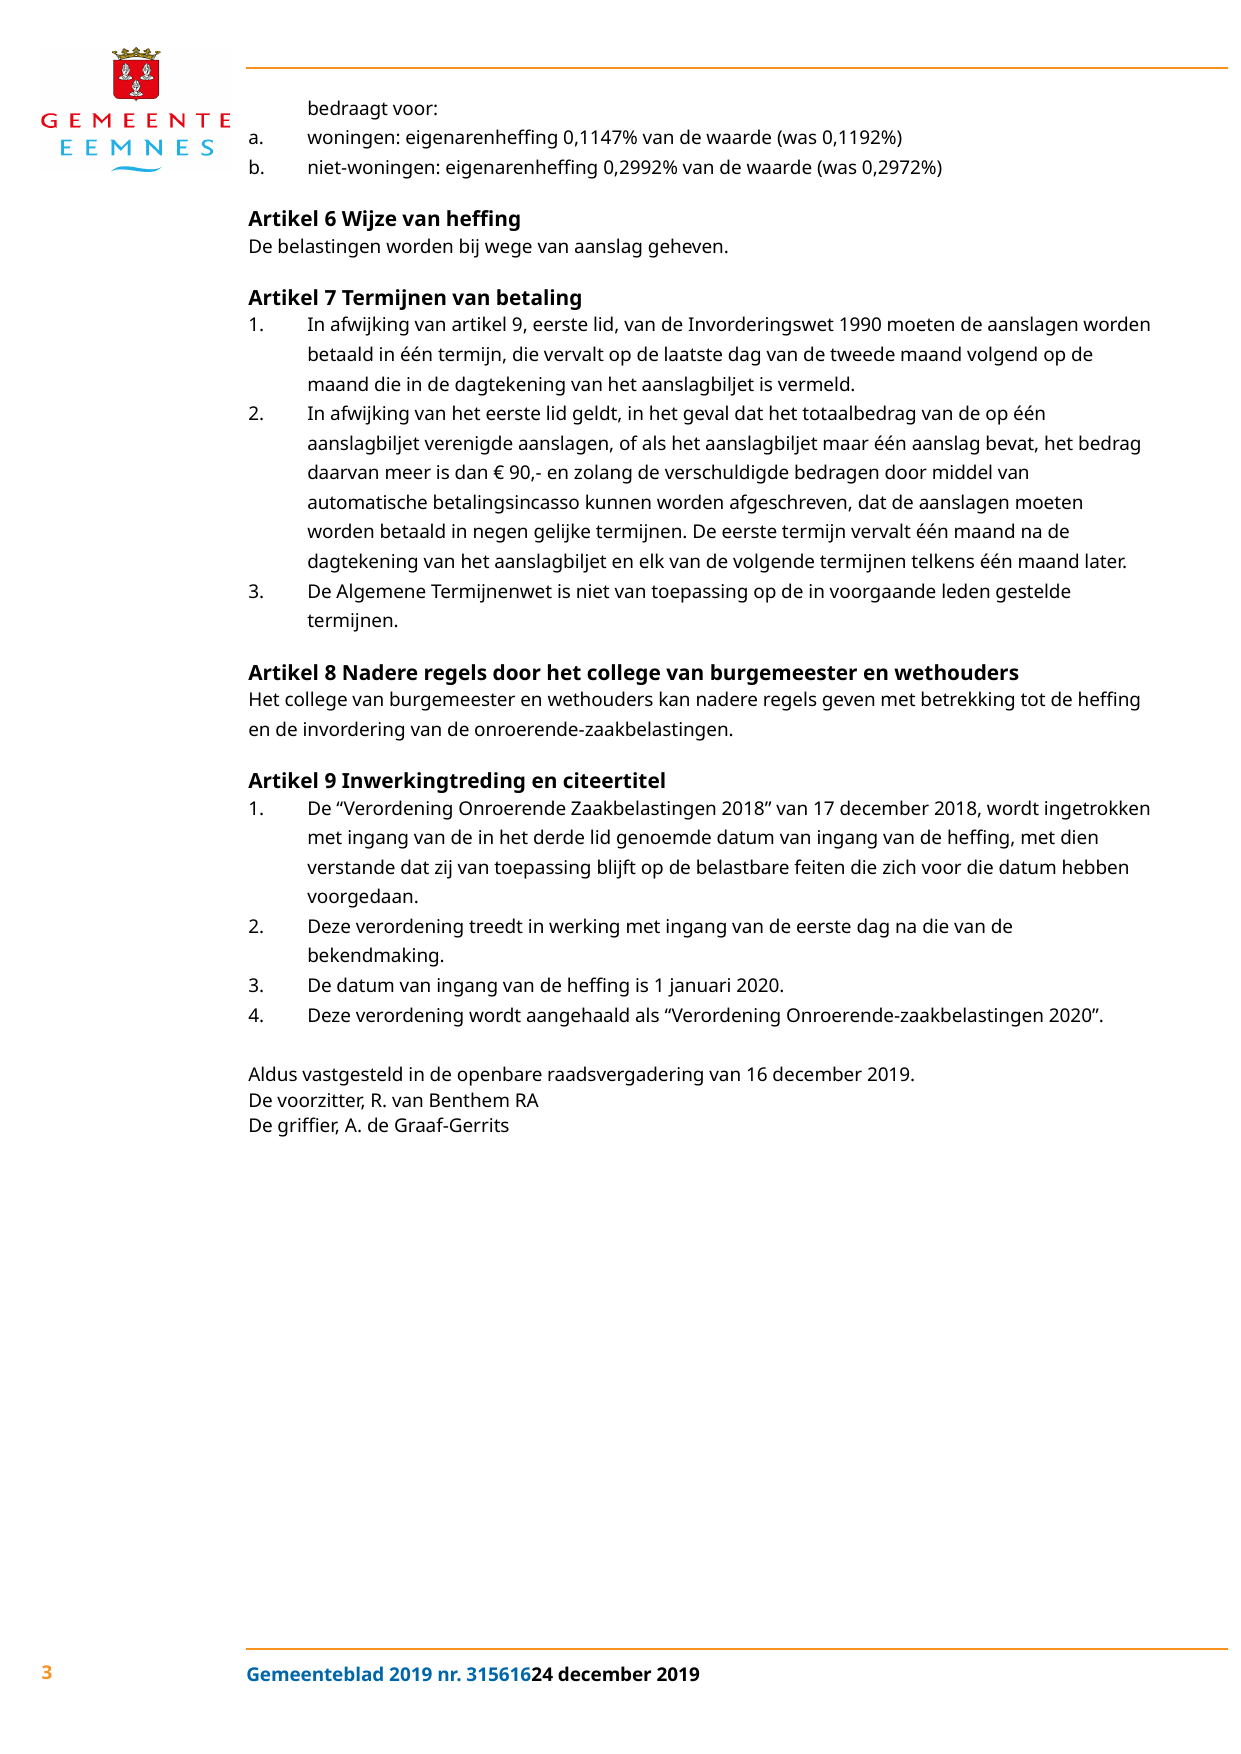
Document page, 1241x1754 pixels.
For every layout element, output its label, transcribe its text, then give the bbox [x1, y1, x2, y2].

text Aldus vastgesteld in de openbare raadsvergadering van 16 december 2019. [248, 1061, 1152, 1087]
list Deze verordening wordt aangehaald als “Verordening Onroerende-zaakbelastingen 2020”. [248, 1002, 1152, 1028]
text De griffier, A. de Graaf-Gerrits [248, 1112, 1152, 1138]
list De datum van ingang van de heffing is 1 januari 2020. [248, 972, 1152, 998]
list bedraagt voor: [248, 95, 1152, 121]
list In afwijking van het eerste lid geldt, in het geval dat het totaalbedrag van de op één aanslagbiljet verenigde aanslagen, of als het aanslagbiljet maar één aanslag bevat, het bedrag daarvan meer is dan € 90,- en zolang de verschuldigde bedragen door middel van automatische betalingsincasso kunnen worden afgeschreven, dat de aanslagen moeten worden betaald in negen gelijke termijnen. De eerste termijn vervalt één maand na de dagtekening van het aanslagbiljet en elk van de volgende termijnen telkens één maand later. [248, 400, 1152, 574]
list niet-woningen: eigenarenheffing 0,2992% van de waarde (was 0,2972%) [248, 154, 1152, 180]
text Artikel 9 Inwerkingtreding en citeertitel [248, 766, 1152, 795]
list De Algemene Termijnenwet is niet van toepassing op de in voorgaande leden gestelde termijnen. [248, 578, 1152, 633]
text Artikel 8 Nadere regels door het college van burgemeester en wethouders [248, 658, 1152, 686]
text Het college van burgemeester en wethouders kan nadere regels geven met betrekking tot de heffing en de invordering van de onroerende-zaakbelastingen. [248, 686, 1152, 742]
text De voorzitter, R. van Benthem RA [248, 1087, 1152, 1112]
list In afwijking van artikel 9, eerste lid, van de Invorderingswet 1990 moeten de aanslagen worden betaald in één termijn, die vervalt op de laatste dag van de tweede maand volgend op de maand die in de dagtekening van het aanslagbiljet is vermeld. [248, 312, 1152, 397]
list woningen: eigenarenheffing 0,1147% van de waarde (was 0,1192%) [248, 124, 1152, 150]
text De belastingen worden bij wege van aanslag geheven. [248, 233, 1152, 258]
text Artikel 6 Wijze van heffing [248, 204, 1152, 233]
list Deze verordening treedt in werking met ingang van de eerste dag na die van de bekendmaking. [248, 913, 1152, 968]
text Artikel 7 Termijnen van betaling [248, 283, 1152, 312]
list De “Verordening Onroerende Zaakbelastingen 2018” van 17 december 2018, wordt ingetrokken met ingang van de in het derde lid genoemde datum van ingang van de heffing, met dien verstande dat zij van toepassing blijft op de belastbare feiten die zich voor die datum hebben voorgedaan. [248, 795, 1152, 909]
picture [41, 47, 231, 172]
